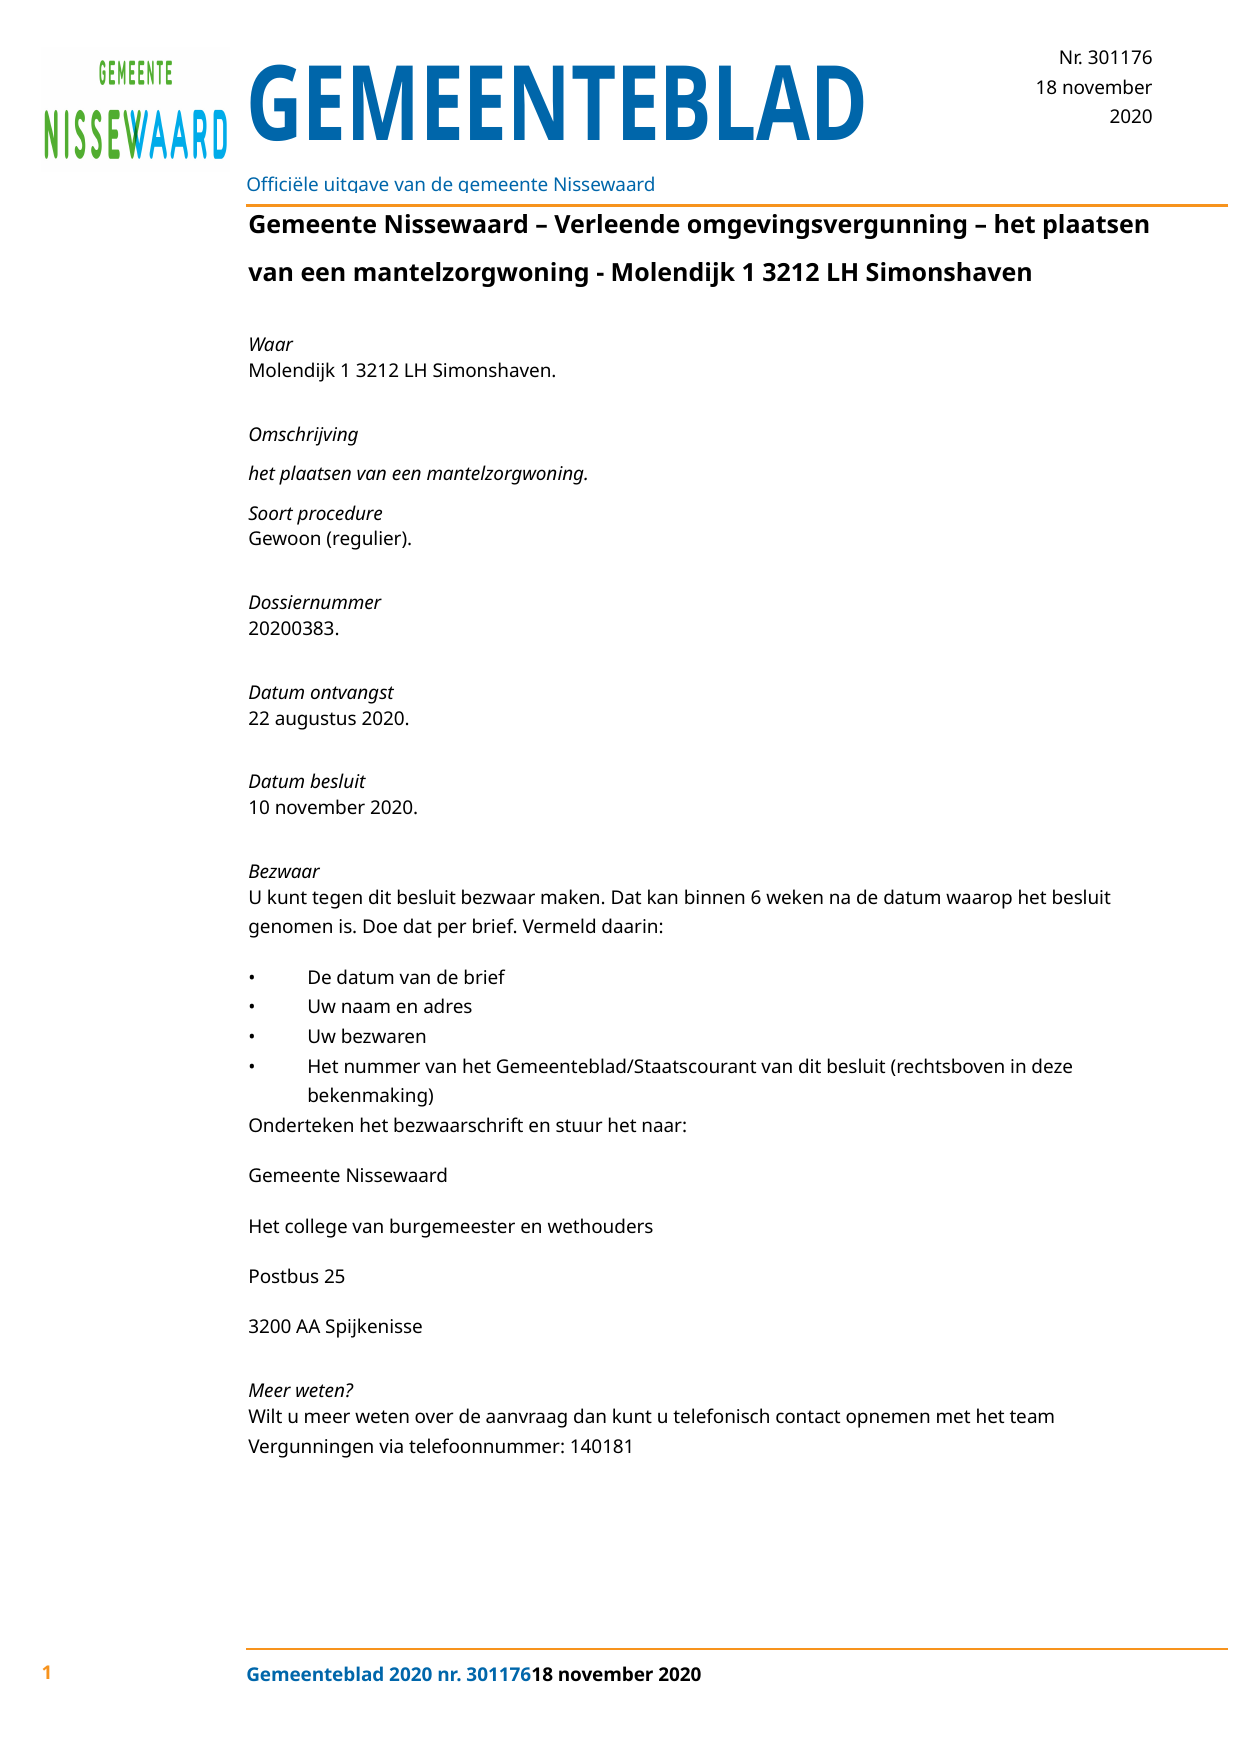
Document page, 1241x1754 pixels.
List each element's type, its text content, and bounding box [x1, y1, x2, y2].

list De datum van de brief [248, 964, 1152, 990]
text Datum besluit [248, 769, 1152, 794]
text Waar [248, 331, 1152, 357]
text Wilt u meer weten over de aanvraag dan kunt u telefonisch contact opnemen met het team Vergunningen via telefoonnummer: 140181 [248, 1403, 1152, 1459]
text Het college van burgemeester en wethouders [248, 1213, 1152, 1239]
list Uw naam en adres [248, 994, 1152, 1019]
text 20200383. [248, 615, 1152, 641]
text Gewoon (regulier). [248, 525, 1152, 551]
text Postbus 25 [248, 1263, 1152, 1289]
text 22 augustus 2020. [248, 705, 1152, 731]
text het plaatsen van een mantelzorgwoning. [248, 460, 1152, 486]
text U kunt tegen dit besluit bezwaar maken. Dat kan binnen 6 weken na de datum waarop het besluit genomen is. Doe dat per brief. Vermeld daarin: [248, 884, 1152, 939]
text Molendijk 1 3212 LH Simonshaven. [248, 357, 1152, 383]
list Uw bezwaren [248, 1023, 1152, 1049]
text Meer weten? [248, 1378, 1152, 1403]
text Soort procedure [248, 500, 1152, 525]
text Omschrijving [248, 421, 1152, 447]
text Bezwaar [248, 858, 1152, 884]
picture [41, 47, 231, 172]
text 10 november 2020. [248, 794, 1152, 820]
list Het nummer van het Gemeenteblad/Staatscourant van dit besluit (rechtsboven in deze bekenmaking) [248, 1053, 1152, 1108]
text 3200 AA Spijkenisse [248, 1314, 1152, 1339]
text Onderteken het bezwaarschrift en stuur het naar: [248, 1112, 1152, 1138]
text Gemeente Nissewaard – Verleende omgevingsvergunning – het plaatsen van een mantelzorgwoning - Molendijk 1 3212 LH Simonshaven [248, 207, 1152, 288]
text Gemeente Nissewaard [248, 1162, 1152, 1188]
text Datum ontvangst [248, 679, 1152, 705]
text Dossiernummer [248, 589, 1152, 615]
